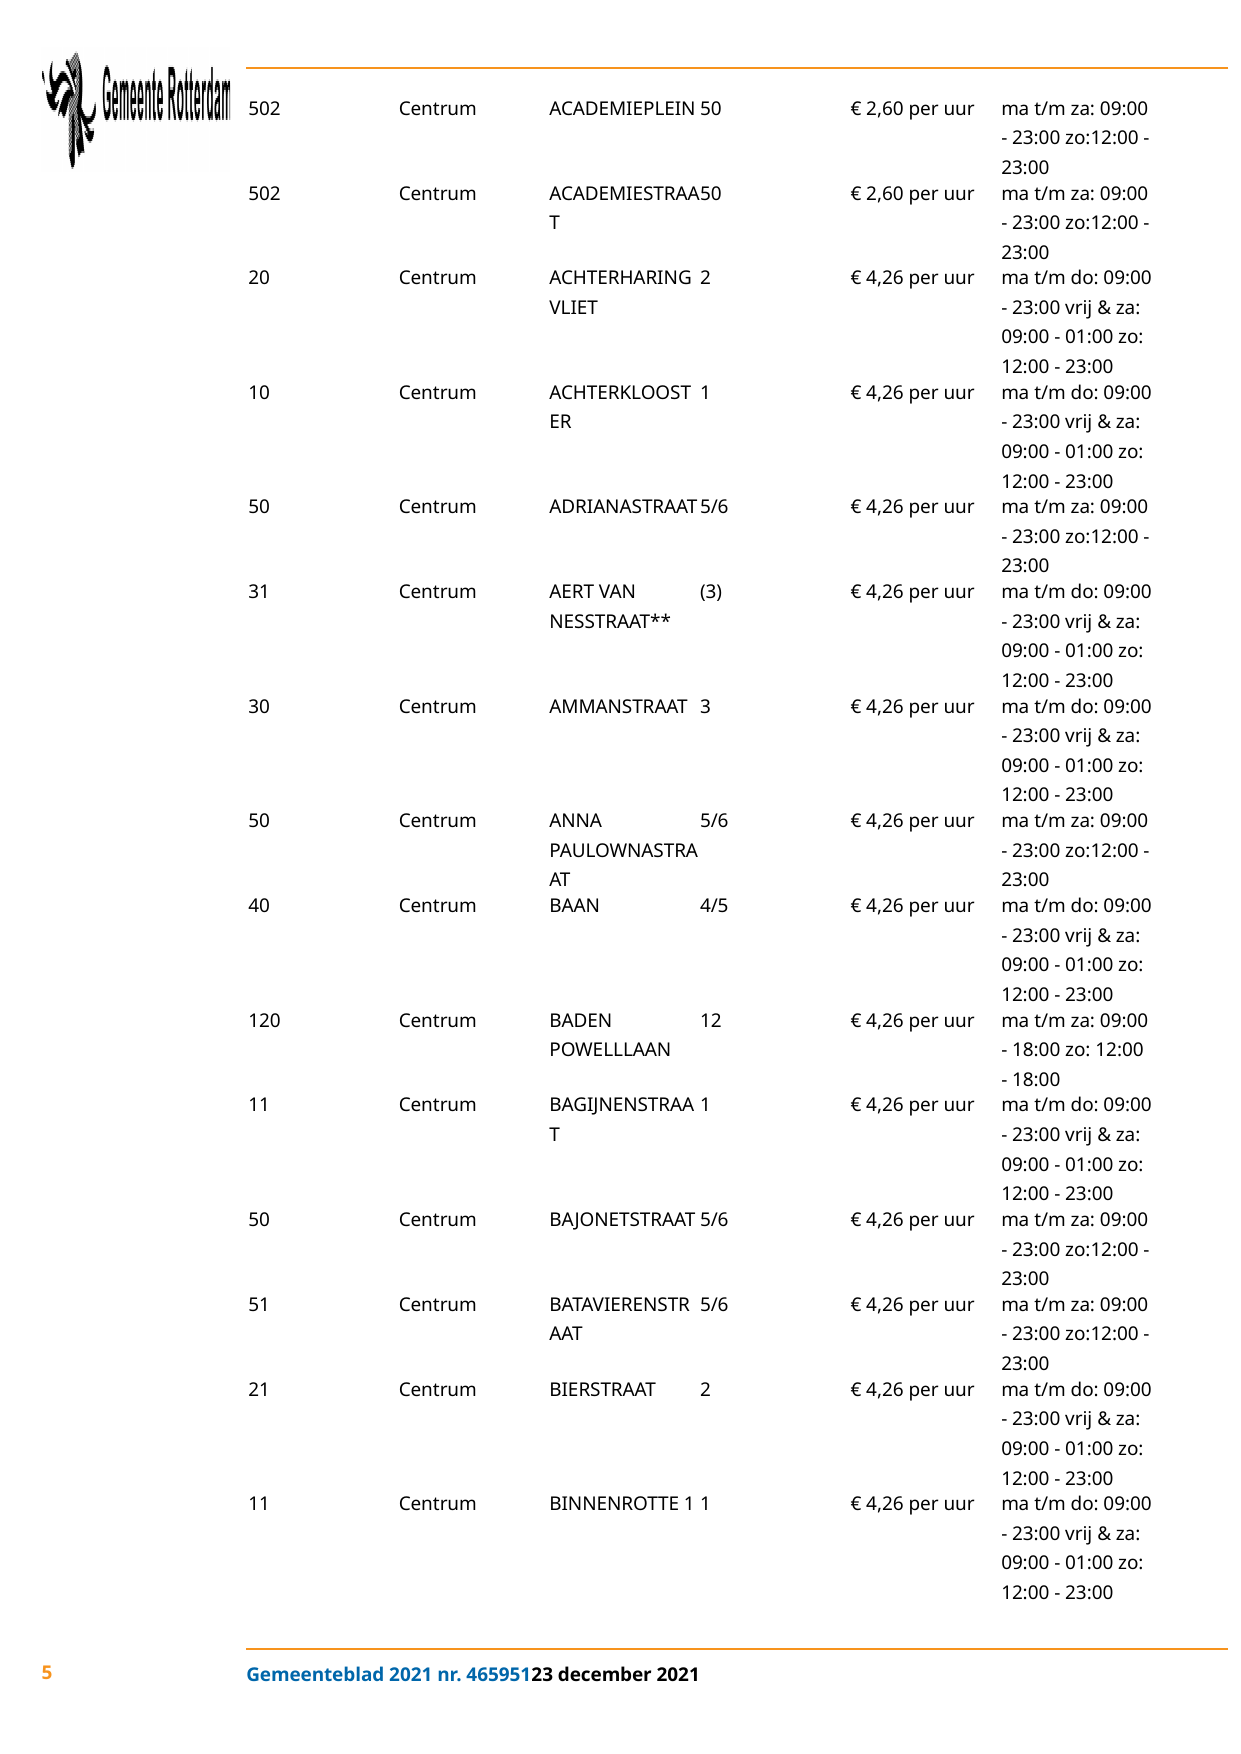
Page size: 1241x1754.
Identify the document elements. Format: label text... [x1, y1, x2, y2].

table_cell AERT VAN NESSTRAAT** [549, 579, 700, 693]
table_cell € 2,60 per uur [850, 180, 1001, 264]
table_cell ma t/m za: 09:00 - 18:00 zo: 12:00 - 18:00 [1001, 1007, 1152, 1092]
table_cell € 4,26 per uur [850, 379, 1001, 493]
table_cell ANNA PAULOWNASTRAAT [549, 808, 700, 892]
table_cell 50 [700, 95, 850, 180]
table_cell 5/6 [700, 1291, 850, 1376]
table_cell € 4,26 per uur [850, 1007, 1001, 1092]
table_cell Centrum [399, 579, 549, 693]
table_cell Centrum [399, 693, 549, 807]
table_cell 11 [248, 1092, 398, 1206]
table_cell BAAN [549, 892, 700, 1007]
table_cell BADEN POWELLLAAN [549, 1007, 700, 1092]
table_cell 2 [700, 1376, 850, 1490]
table_cell Centrum [399, 265, 549, 379]
table_cell € 4,26 per uur [850, 1291, 1001, 1376]
table_cell BINNENROTTE 1 [549, 1490, 700, 1605]
table_cell 5/6 [700, 494, 850, 578]
table_cell 21 [248, 1376, 398, 1490]
table_cell ma t/m do: 09:00 - 23:00 vrij & za: 09:00 - 01:00 zo: 12:00 - 23:00 [1001, 1490, 1152, 1605]
table_cell AMMANSTRAAT [549, 693, 700, 807]
table_cell 120 [248, 1007, 398, 1092]
table_cell € 4,26 per uur [850, 808, 1001, 892]
table_cell 51 [248, 1291, 398, 1376]
table_cell 11 [248, 1490, 398, 1605]
table_cell Centrum [399, 494, 549, 578]
table_cell Centrum [399, 95, 549, 180]
table_cell Centrum [399, 1092, 549, 1206]
table_cell € 4,26 per uur [850, 1490, 1001, 1605]
table_cell Centrum [399, 892, 549, 1007]
table_cell ma t/m do: 09:00 - 23:00 vrij & za: 09:00 - 01:00 zo: 12:00 - 23:00 [1001, 579, 1152, 693]
table_cell 50 [248, 1206, 398, 1291]
table_cell ma t/m do: 09:00 - 23:00 vrij & za: 09:00 - 01:00 zo: 12:00 - 23:00 [1001, 693, 1152, 807]
table_cell ma t/m do: 09:00 - 23:00 vrij & za: 09:00 - 01:00 zo: 12:00 - 23:00 [1001, 892, 1152, 1007]
table_cell 1 [700, 379, 850, 493]
table_cell € 4,26 per uur [850, 1092, 1001, 1206]
table_cell € 2,60 per uur [850, 95, 1001, 180]
table_cell ACADEMIESTRAAT [549, 180, 700, 264]
table_cell Centrum [399, 1206, 549, 1291]
table_cell 31 [248, 579, 398, 693]
table_cell € 4,26 per uur [850, 1376, 1001, 1490]
table_cell 10 [248, 379, 398, 493]
table_cell € 4,26 per uur [850, 265, 1001, 379]
table_cell ma t/m za: 09:00 - 23:00 zo:12:00 - 23:00 [1001, 95, 1152, 180]
table_cell Centrum [399, 1376, 549, 1490]
table_cell ma t/m do: 09:00 - 23:00 vrij & za: 09:00 - 01:00 zo: 12:00 - 23:00 [1001, 265, 1152, 379]
table_cell 30 [248, 693, 398, 807]
table_cell 12 [700, 1007, 850, 1092]
table_cell ma t/m za: 09:00 - 23:00 zo:12:00 - 23:00 [1001, 1206, 1152, 1291]
table_cell € 4,26 per uur [850, 494, 1001, 578]
table_cell ma t/m za: 09:00 - 23:00 zo:12:00 - 23:00 [1001, 808, 1152, 892]
table_cell 20 [248, 265, 398, 379]
table_cell 40 [248, 892, 398, 1007]
table_cell Centrum [399, 1490, 549, 1605]
table_cell ADRIANASTRAAT [549, 494, 700, 578]
table_cell ACHTERHARINGVLIET [549, 265, 700, 379]
table_cell Centrum [399, 808, 549, 892]
table_cell 5/6 [700, 808, 850, 892]
table_cell 3 [700, 693, 850, 807]
table_cell ma t/m za: 09:00 - 23:00 zo:12:00 - 23:00 [1001, 494, 1152, 578]
table_cell BATAVIERENSTRAAT [549, 1291, 700, 1376]
table_cell ma t/m do: 09:00 - 23:00 vrij & za: 09:00 - 01:00 zo: 12:00 - 23:00 [1001, 1092, 1152, 1206]
table_cell 5/6 [700, 1206, 850, 1291]
table_cell € 4,26 per uur [850, 1206, 1001, 1291]
table_cell 1 [700, 1490, 850, 1605]
table_cell BIERSTRAAT [549, 1376, 700, 1490]
table_cell 2 [700, 265, 850, 379]
table_cell Centrum [399, 379, 549, 493]
table_cell BAGIJNENSTRAAT [549, 1092, 700, 1206]
table_cell 4/5 [700, 892, 850, 1007]
table_cell ma t/m za: 09:00 - 23:00 zo:12:00 - 23:00 [1001, 180, 1152, 264]
table_cell 50 [248, 494, 398, 578]
table_cell 50 [700, 180, 850, 264]
table_cell 50 [248, 808, 398, 892]
table_cell Centrum [399, 180, 549, 264]
table_cell € 4,26 per uur [850, 693, 1001, 807]
table_cell ma t/m do: 09:00 - 23:00 vrij & za: 09:00 - 01:00 zo: 12:00 - 23:00 [1001, 1376, 1152, 1490]
table_cell (3) [700, 579, 850, 693]
table_cell € 4,26 per uur [850, 579, 1001, 693]
table_cell ACADEMIEPLEIN [549, 95, 700, 180]
table_cell 502 [248, 180, 398, 264]
table_cell ACHTERKLOOSTER [549, 379, 700, 493]
picture [41, 47, 231, 172]
table_cell Centrum [399, 1291, 549, 1376]
table_cell BAJONETSTRAAT [549, 1206, 700, 1291]
table_cell € 4,26 per uur [850, 892, 1001, 1007]
table_cell 502 [248, 95, 398, 180]
table_cell ma t/m za: 09:00 - 23:00 zo:12:00 - 23:00 [1001, 1291, 1152, 1376]
table_cell Centrum [399, 1007, 549, 1092]
table_cell 1 [700, 1092, 850, 1206]
table_cell ma t/m do: 09:00 - 23:00 vrij & za: 09:00 - 01:00 zo: 12:00 - 23:00 [1001, 379, 1152, 493]
